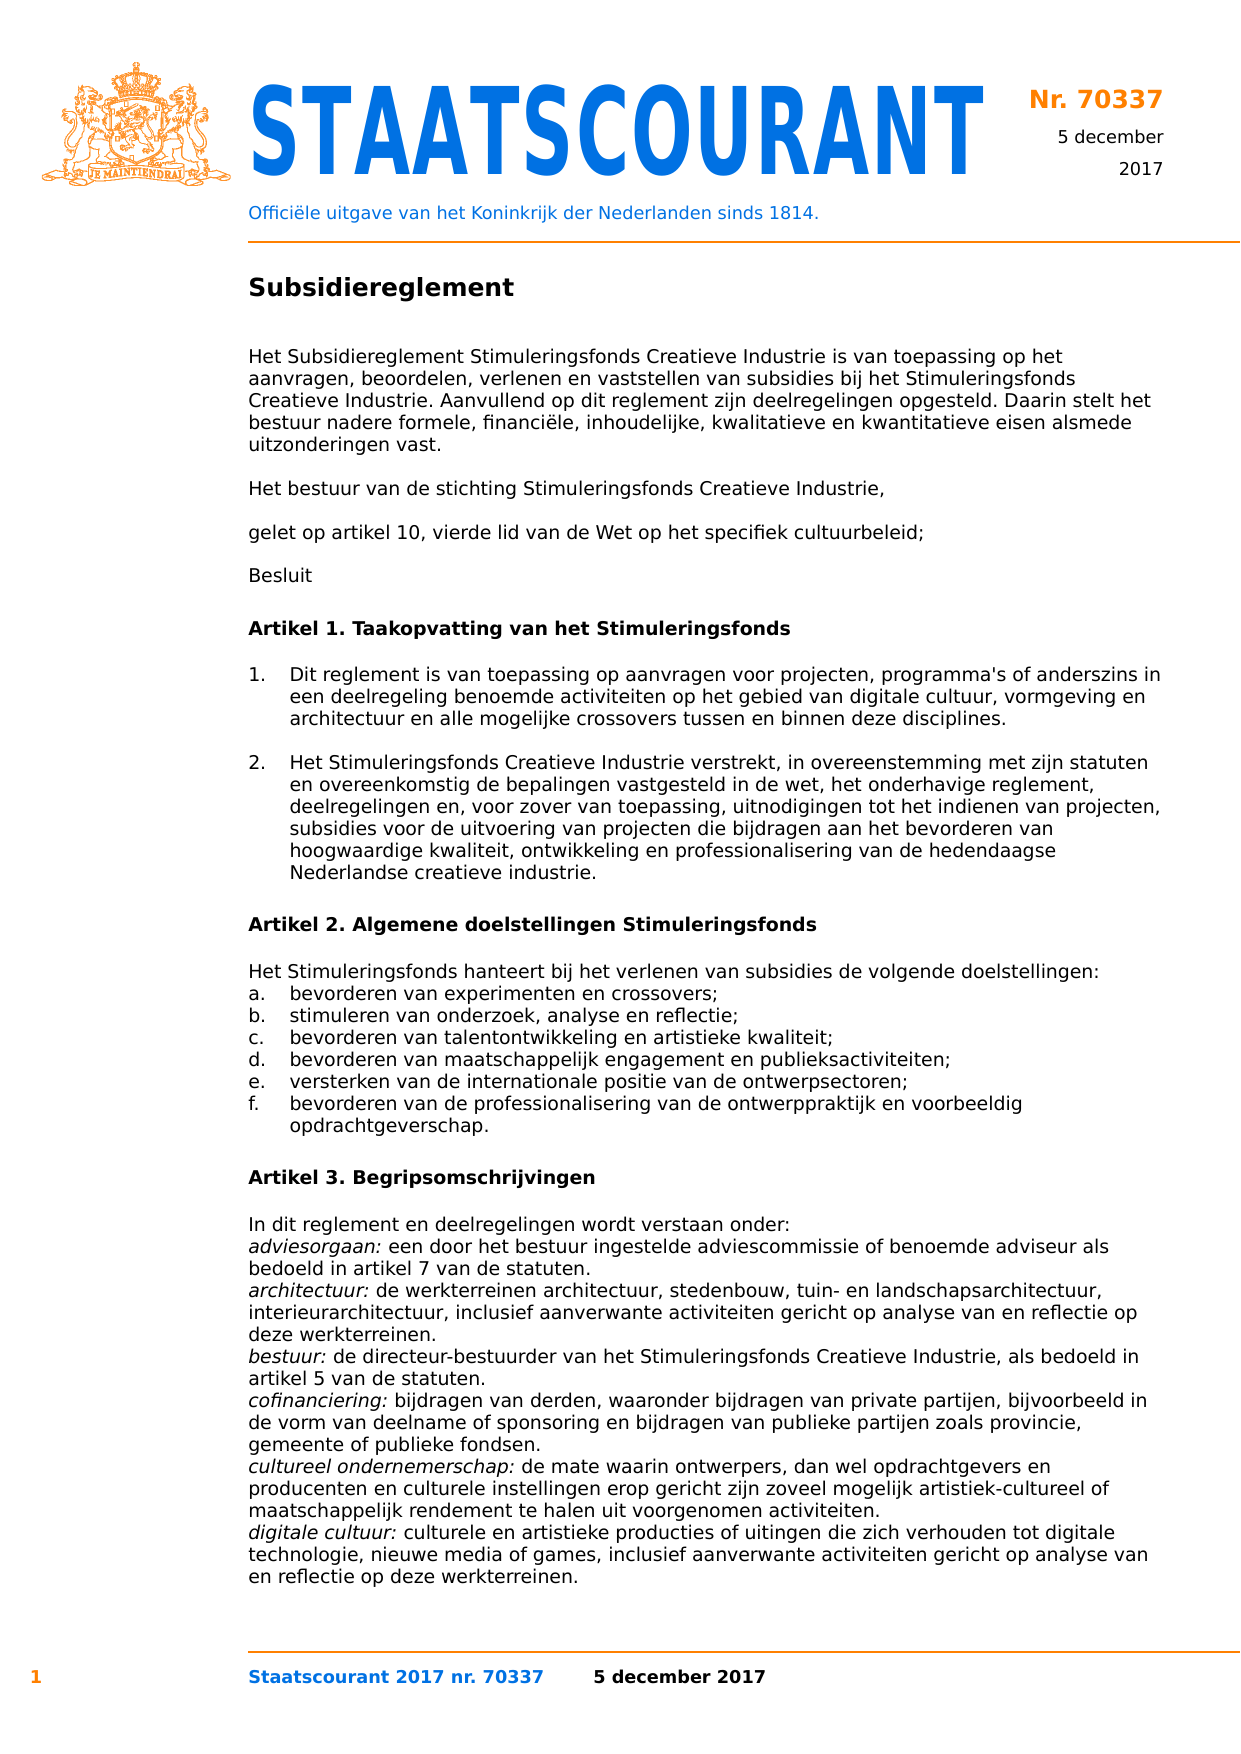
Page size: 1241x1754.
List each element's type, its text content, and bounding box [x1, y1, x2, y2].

text c. bevorderen van talentontwikkeling en artistieke kwaliteit; [248, 1027, 1163, 1049]
text In dit reglement en deelregelingen wordt verstaan onder: [248, 1214, 1163, 1236]
text cofinanciering: bijdragen van derden, waaronder bijdragen van private partijen, bijvoorbeeld in de vorm van deelname of sponsoring en bijdragen van publieke partijen zoals provincie, gemeente of publieke fondsen. [248, 1390, 1163, 1456]
text Het Stimuleringsfonds hanteert bij het verlenen van subsidies de volgende doelstellingen: [248, 961, 1163, 983]
table_header Nr. 70337 [998, 62, 1240, 121]
picture [41, 62, 231, 186]
text Het Subsidiereglement Stimuleringsfonds Creatieve Industrie is van toepassing op het aanvragen, beoordelen, verlenen en vaststellen van subsidies bij het Stimuleringsfonds Creatieve Industrie. Aanvullend op dit reglement zijn deelregelingen opgesteld. Daarin stelt het bestuur nadere formele, financiële, inhoudelijke, kwalitatieve en kwantitatieve eisen alsmede uitzonderingen vast. [248, 346, 1163, 456]
text f. bevorderen van de professionalisering van de ontwerppraktijk en voorbeeldig opdrachtgeverschap. [248, 1093, 1163, 1137]
text Het bestuur van de stichting Stimuleringsfonds Creatieve Industrie, [248, 478, 1163, 500]
text cultureel ondernemerschap: de mate waarin ontwerpers, dan wel opdrachtgevers en producenten en culturele instellingen erop gericht zijn zoveel mogelijk artistiek-cultureel of maatschappelijk rendement te halen uit voorgenomen activiteiten. [248, 1456, 1163, 1522]
text d. bevorderen van maatschappelijk engagement en publieksactiviteiten; [248, 1049, 1163, 1071]
text 2. Het Stimuleringsfonds Creatieve Industrie verstrekt, in overeenstemming met zijn statuten en overeenkomstig de bepalingen vastgesteld in de wet, het onderhavige reglement, deelregelingen en, voor zover van toepassing, uitnodigingen tot het indienen van projecten, subsidies voor de uitvoering van projecten die bijdragen aan het bevorderen van hoogwaardige kwaliteit, ontwikkeling en professionalisering van de hedendaagse Nederlandse creatieve industrie. [248, 752, 1163, 884]
text adviesorgaan: een door het bestuur ingestelde adviescommissie of benoemde adviseur als bedoeld in artikel 7 van de statuten. [248, 1236, 1163, 1280]
text architectuur: de werkterreinen architectuur, stedenbouw, tuin- en landschapsarchitectuur, interieurarchitectuur, inclusief aanverwante activiteiten gericht op analyse van en reflectie op deze werkterreinen. [248, 1280, 1163, 1346]
subtitle Artikel 2. Algemene doelstellingen Stimuleringsfonds [248, 914, 1163, 936]
text 1. Dit reglement is van toepassing op aanvragen voor projecten, programma's of anderszins in een deelregeling benoemde activiteiten op het gebied van digitale cultuur, vormgeving en architectuur en alle mogelijke crossovers tussen en binnen deze disciplines. [248, 664, 1163, 730]
subtitle Subsidiereglement [248, 273, 1163, 302]
text bestuur: de directeur-bestuurder van het Stimuleringsfonds Creatieve Industrie, als bedoeld in artikel 5 van de statuten. [248, 1346, 1163, 1390]
table_cell 5 december [998, 121, 1240, 153]
subtitle Artikel 1. Taakopvatting van het Stimuleringsfonds [248, 617, 1163, 639]
text b. stimuleren van onderzoek, analyse en reflectie; [248, 1005, 1163, 1027]
table_cell 2017 [998, 153, 1240, 203]
text a. bevorderen van experimenten en crossovers; [248, 983, 1163, 1005]
text digitale cultuur: culturele en artistieke producties of uitingen die zich verhouden tot digitale technologie, nieuwe media of games, inclusief aanverwante activiteiten gericht op analyse van en reflectie op deze werkterreinen. [248, 1522, 1163, 1587]
text gelet op artikel 10, vierde lid van de Wet op het specifiek cultuurbeleid; [248, 522, 1163, 543]
subtitle Artikel 3. Begripsomschrijvingen [248, 1167, 1163, 1189]
table_header STAATSCOURANT [248, 62, 998, 203]
table_header [25, 62, 248, 241]
table_cell Officiële uitgave van het Koninkrijk der Nederlanden sinds 1814. [248, 203, 1240, 241]
text e. versterken van de internationale positie van de ontwerpsectoren; [248, 1071, 1163, 1093]
text Besluit [248, 565, 1163, 587]
